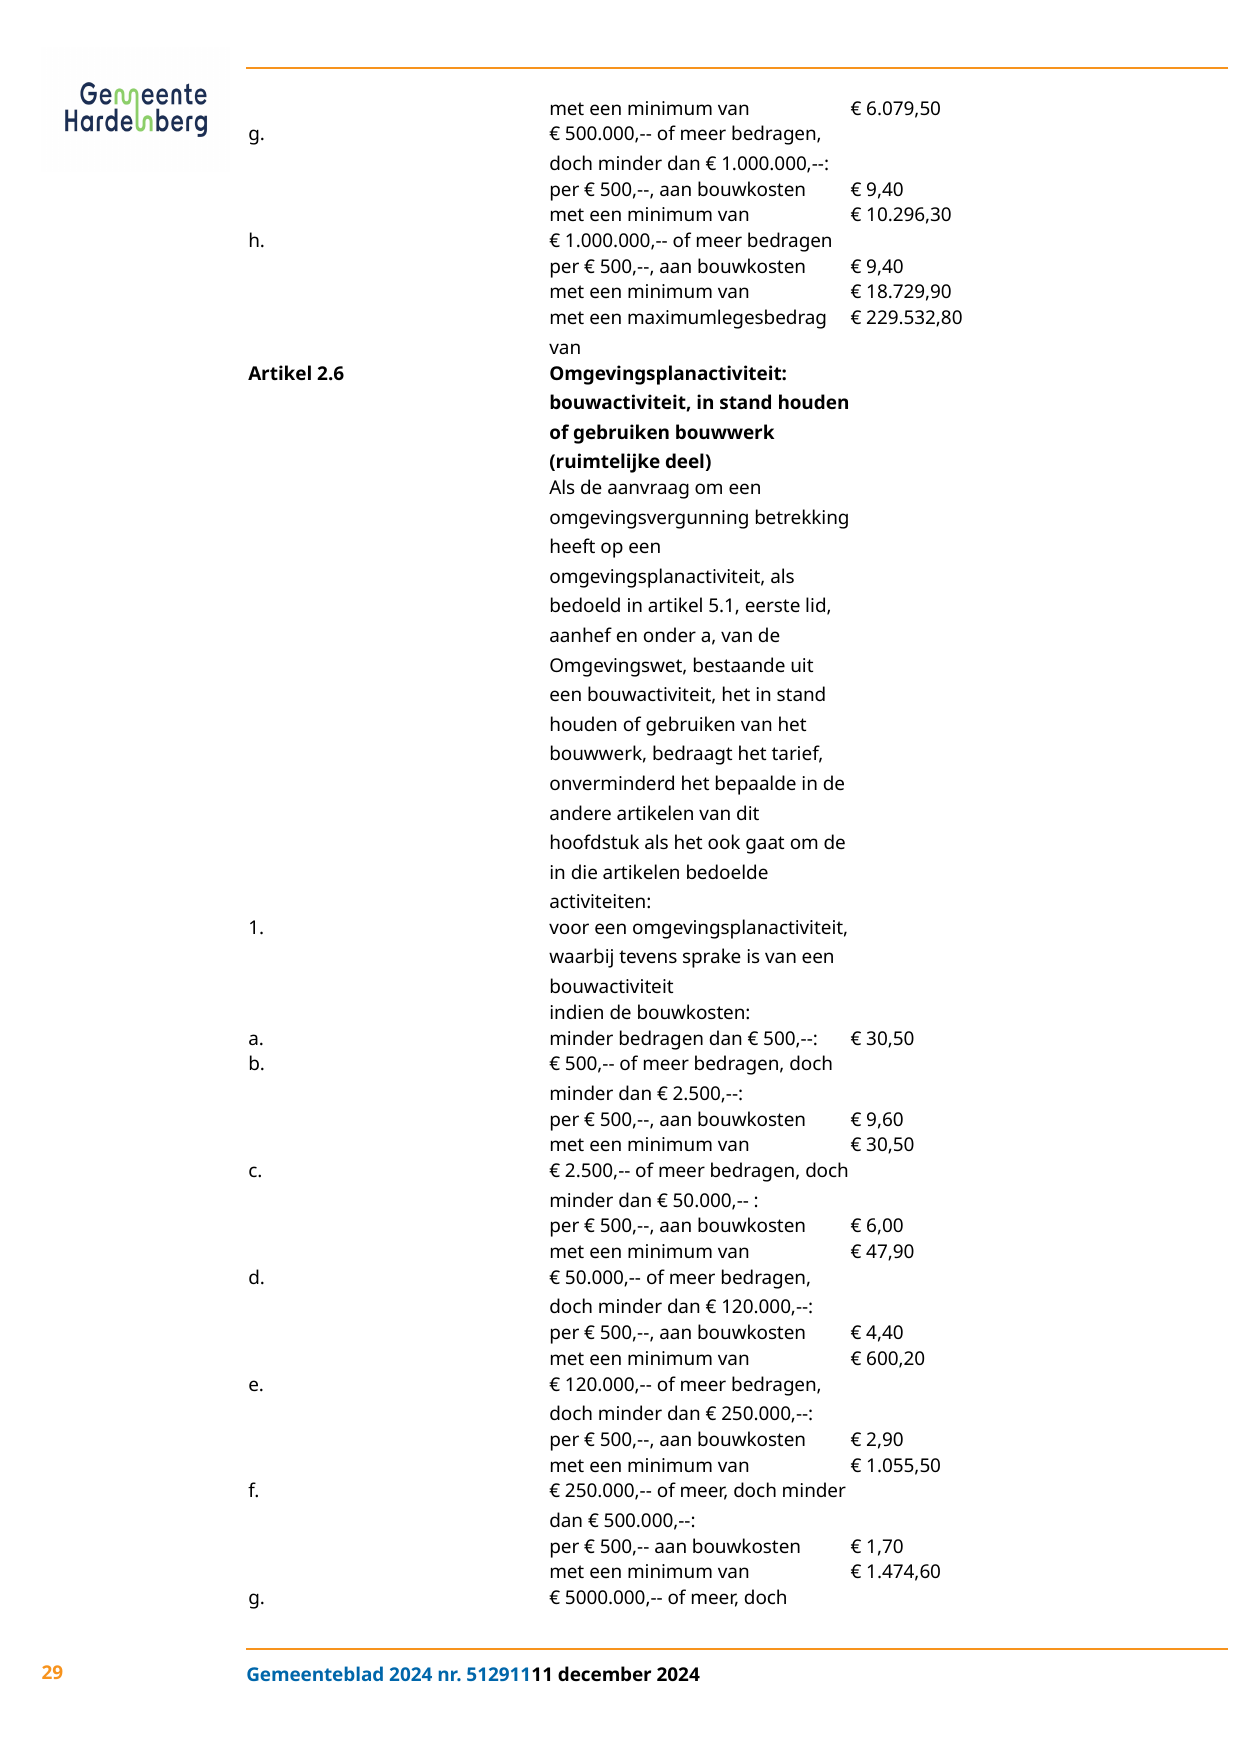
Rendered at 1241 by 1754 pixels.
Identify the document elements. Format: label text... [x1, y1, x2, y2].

table_cell g. [248, 121, 549, 176]
picture [41, 47, 231, 172]
table_cell Omgevingsplanactiviteit: bouwactiviteit, in stand houden of gebruiken bouwwerk (ruimtelijke deel) [549, 360, 850, 474]
table_cell € 2.500,-- of meer bedragen, doch minder dan € 50.000,-- : [549, 1157, 850, 1213]
table_cell g. [248, 1584, 549, 1610]
table_cell [248, 279, 549, 304]
table_cell [248, 1106, 549, 1132]
table_cell met een minimum van [549, 95, 850, 121]
table_cell [248, 1426, 549, 1452]
table_cell [248, 1345, 549, 1371]
table_cell € 9,40 [850, 253, 1152, 279]
table_cell € 120.000,-- of meer bedragen, doch minder dan € 250.000,--: [549, 1371, 850, 1426]
table_cell h. [248, 227, 549, 253]
table_cell € 4,40 [850, 1319, 1152, 1345]
table_cell € 18.729,90 [850, 279, 1152, 304]
table_cell [850, 999, 1152, 1025]
table_cell voor een omgevingsplanactiviteit, waarbij tevens sprake is van een bouwactiviteit [549, 914, 850, 999]
table_cell [248, 1213, 549, 1238]
table_cell [850, 1157, 1152, 1213]
table_cell € 2,90 [850, 1426, 1152, 1452]
table_cell € 9,60 [850, 1106, 1152, 1132]
table_cell [850, 1371, 1152, 1426]
table_cell indien de bouwkosten: [549, 999, 850, 1025]
table_cell Artikel 2.6 [248, 360, 549, 474]
table_cell € 47,90 [850, 1238, 1152, 1264]
table_cell 1. [248, 914, 549, 999]
table_cell per € 500,--, aan bouwkosten [549, 1106, 850, 1132]
table_cell [850, 360, 1152, 474]
table_cell d. [248, 1264, 549, 1319]
table_cell b. [248, 1051, 549, 1106]
table_cell [850, 1051, 1152, 1106]
table_cell per € 500,--, aan bouwkosten [549, 1319, 850, 1345]
table_cell [850, 474, 1152, 914]
table_cell met een minimum van [549, 1132, 850, 1157]
table_cell [850, 1584, 1152, 1610]
table_cell met een minimum van [549, 202, 850, 227]
table_cell € 1,70 [850, 1533, 1152, 1559]
table_cell € 250.000,-- of meer, doch minder dan € 500.000,--: [549, 1478, 850, 1533]
table_cell [850, 121, 1152, 176]
table_cell f. [248, 1478, 549, 1533]
table_cell € 1.055,50 [850, 1452, 1152, 1478]
table_cell [248, 1559, 549, 1584]
table_cell € 500.000,-- of meer bedragen, doch minder dan € 1.000.000,--: [549, 121, 850, 176]
table_cell € 30,50 [850, 1025, 1152, 1051]
table_cell [850, 1264, 1152, 1319]
table_cell per € 500,--, aan bouwkosten [549, 176, 850, 202]
table_cell minder bedragen dan € 500,--: [549, 1025, 850, 1051]
table_cell € 9,40 [850, 176, 1152, 202]
table_cell € 5000.000,-- of meer, doch [549, 1584, 850, 1610]
table_cell a. [248, 1025, 549, 1051]
table_cell [248, 474, 549, 914]
table_cell c. [248, 1157, 549, 1213]
table_cell € 1.000.000,-- of meer bedragen [549, 227, 850, 253]
table_cell e. [248, 1371, 549, 1426]
table_cell [248, 176, 549, 202]
table_cell met een minimum van [549, 279, 850, 304]
table_cell met een minimum van [549, 1238, 850, 1264]
table_cell € 500,-- of meer bedragen, doch minder dan € 2.500,--: [549, 1051, 850, 1106]
table_cell € 600,20 [850, 1345, 1152, 1371]
table_cell per € 500,--, aan bouwkosten [549, 1213, 850, 1238]
table_cell met een minimum van [549, 1345, 850, 1371]
table_cell per € 500,-- aan bouwkosten [549, 1533, 850, 1559]
table_cell € 10.296,30 [850, 202, 1152, 227]
table_cell [850, 227, 1152, 253]
table_cell € 229.532,80 [850, 305, 1152, 360]
table_cell € 6.079,50 [850, 95, 1152, 121]
table_cell € 30,50 [850, 1132, 1152, 1157]
table_cell [248, 1533, 549, 1559]
table_cell met een minimum van [549, 1452, 850, 1478]
table_cell [850, 914, 1152, 999]
table_cell [248, 95, 549, 121]
table_cell [248, 1319, 549, 1345]
table_cell [248, 1452, 549, 1478]
table_cell € 1.474,60 [850, 1559, 1152, 1584]
table_cell met een maximumlegesbedrag van [549, 305, 850, 360]
table_cell [248, 305, 549, 360]
table_cell [248, 999, 549, 1025]
table_cell [248, 1238, 549, 1264]
table_cell per € 500,--, aan bouwkosten [549, 253, 850, 279]
table_cell [248, 253, 549, 279]
table_cell met een minimum van [549, 1559, 850, 1584]
table_cell € 6,00 [850, 1213, 1152, 1238]
table_cell [850, 1478, 1152, 1533]
table_cell [248, 202, 549, 227]
table_cell per € 500,--, aan bouwkosten [549, 1426, 850, 1452]
table_cell [248, 1132, 549, 1157]
table_cell Als de aanvraag om een omgevingsvergunning betrekking heeft op een omgevingsplanactiviteit, als bedoeld in artikel 5.1, eerste lid, aanhef en onder a, van de Omgevingswet, bestaande uit een bouwactiviteit, het in stand houden of gebruiken van het bouwwerk, bedraagt het tarief, onverminderd het bepaalde in de andere artikelen van dit hoofdstuk als het ook gaat om de in die artikelen bedoelde activiteiten: [549, 474, 850, 914]
table_cell € 50.000,-- of meer bedragen, doch minder dan € 120.000,--: [549, 1264, 850, 1319]
